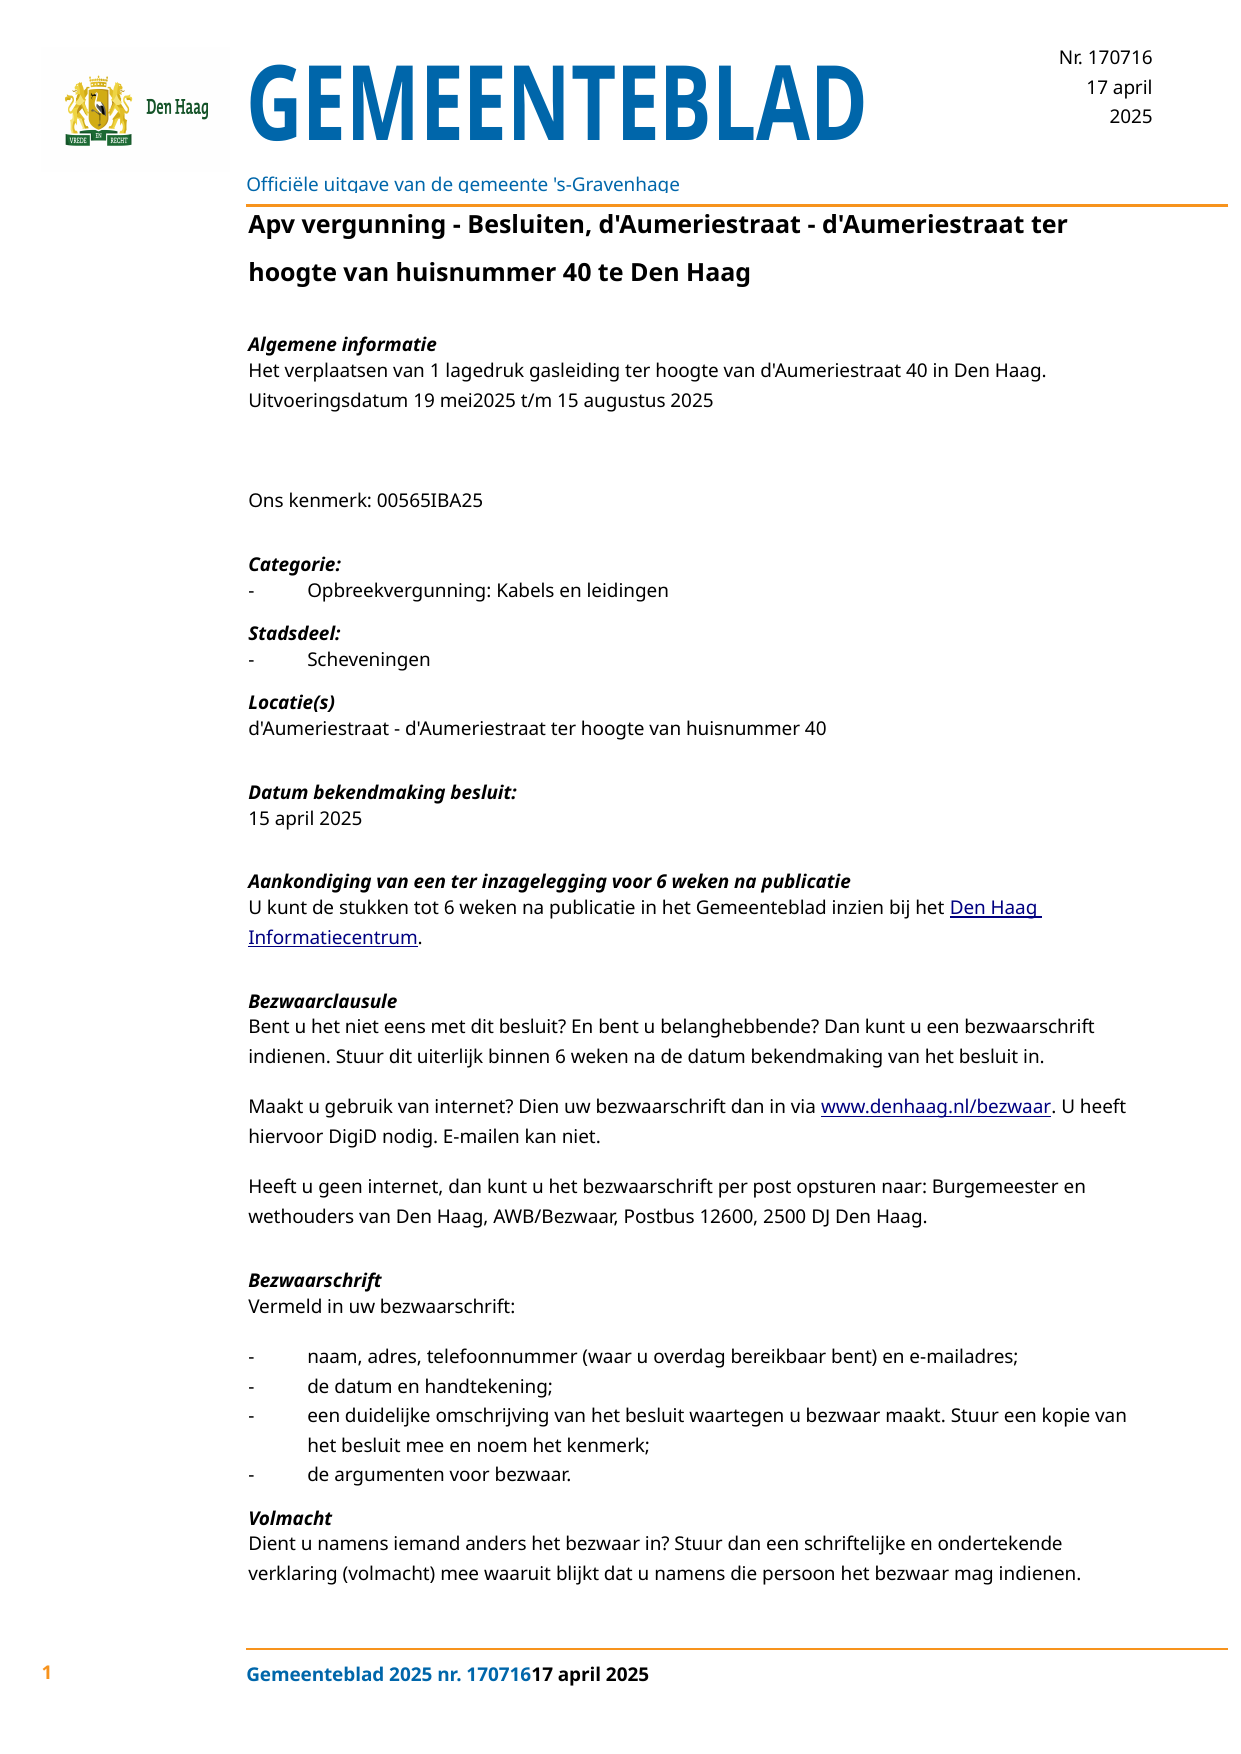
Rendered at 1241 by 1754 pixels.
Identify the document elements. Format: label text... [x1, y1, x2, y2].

text Heeft u geen internet, dan kunt u het bezwaarschrift per post opsturen naar: Burgemeester en wethouders van Den Haag, AWB/Bezwaar, Postbus 12600, 2500 DJ Den Haag. [248, 1174, 1152, 1229]
text Datum bekendmaking besluit: [248, 779, 1152, 805]
text Apv vergunning - Besluiten, d'Aumeriestraat - d'Aumeriestraat ter hoogte van huisnummer 40 te Den Haag [248, 207, 1152, 288]
text d'Aumeriestraat - d'Aumeriestraat ter hoogte van huisnummer 40 [248, 715, 1152, 741]
text Aankondiging van een ter inzagelegging voor 6 weken na publicatie [248, 869, 1152, 894]
list Scheveningen [248, 646, 1152, 672]
list Opbreekvergunning: Kabels en leidingen [248, 577, 1152, 603]
text Het verplaatsen van 1 lagedruk gasleiding ter hoogte van d'Aumeriestraat 40 in Den Haag. Uitvoeringsdatum 19 mei2025 t/m 15 augustus 2025 [248, 357, 1152, 412]
list een duidelijke omschrijving van het besluit waartegen u bezwaar maakt. Stuur een kopie van het besluit mee en noem het kenmerk; [248, 1402, 1152, 1458]
list de datum en handtekening; [248, 1373, 1152, 1399]
picture [41, 47, 231, 172]
list de argumenten voor bezwaar. [248, 1462, 1152, 1487]
text U kunt de stukken tot 6 weken na publicatie in het Gemeenteblad inzien bij het Den Haag Informatiecentrum. [248, 894, 1152, 950]
list naam, adres, telefoonnummer (waar u overdag bereikbaar bent) en e-mailadres; [248, 1343, 1152, 1369]
text Maakt u gebruik van internet? Dien uw bezwaarschrift dan in via www.denhaag.nl/bezwaar. U heeft hiervoor DigiD nodig. E-mailen kan niet. [248, 1094, 1152, 1149]
text Algemene informatie [248, 331, 1152, 357]
text Volmacht [248, 1505, 1152, 1531]
text Bezwaarschrift [248, 1267, 1152, 1293]
text Categorie: [248, 552, 1152, 577]
text Vermeld in uw bezwaarschrift: [248, 1293, 1152, 1319]
text Locatie(s) [248, 689, 1152, 715]
text Stadsdeel: [248, 620, 1152, 646]
text 15 april 2025 [248, 805, 1152, 830]
text Ons kenmerk: 00565IBA25 [248, 488, 1152, 513]
text Bent u het niet eens met dit besluit? En bent u belanghebbende? Dan kunt u een bezwaarschrift indienen. Stuur dit uiterlijk binnen 6 weken na de datum bekendmaking van het besluit in. [248, 1014, 1152, 1069]
text Bezwaarclausule [248, 988, 1152, 1014]
text Dient u namens iemand anders het bezwaar in? Stuur dan een schriftelijke en ondertekende verklaring (volmacht) mee waaruit blijkt dat u namens die persoon het bezwaar mag indienen. [248, 1531, 1152, 1586]
